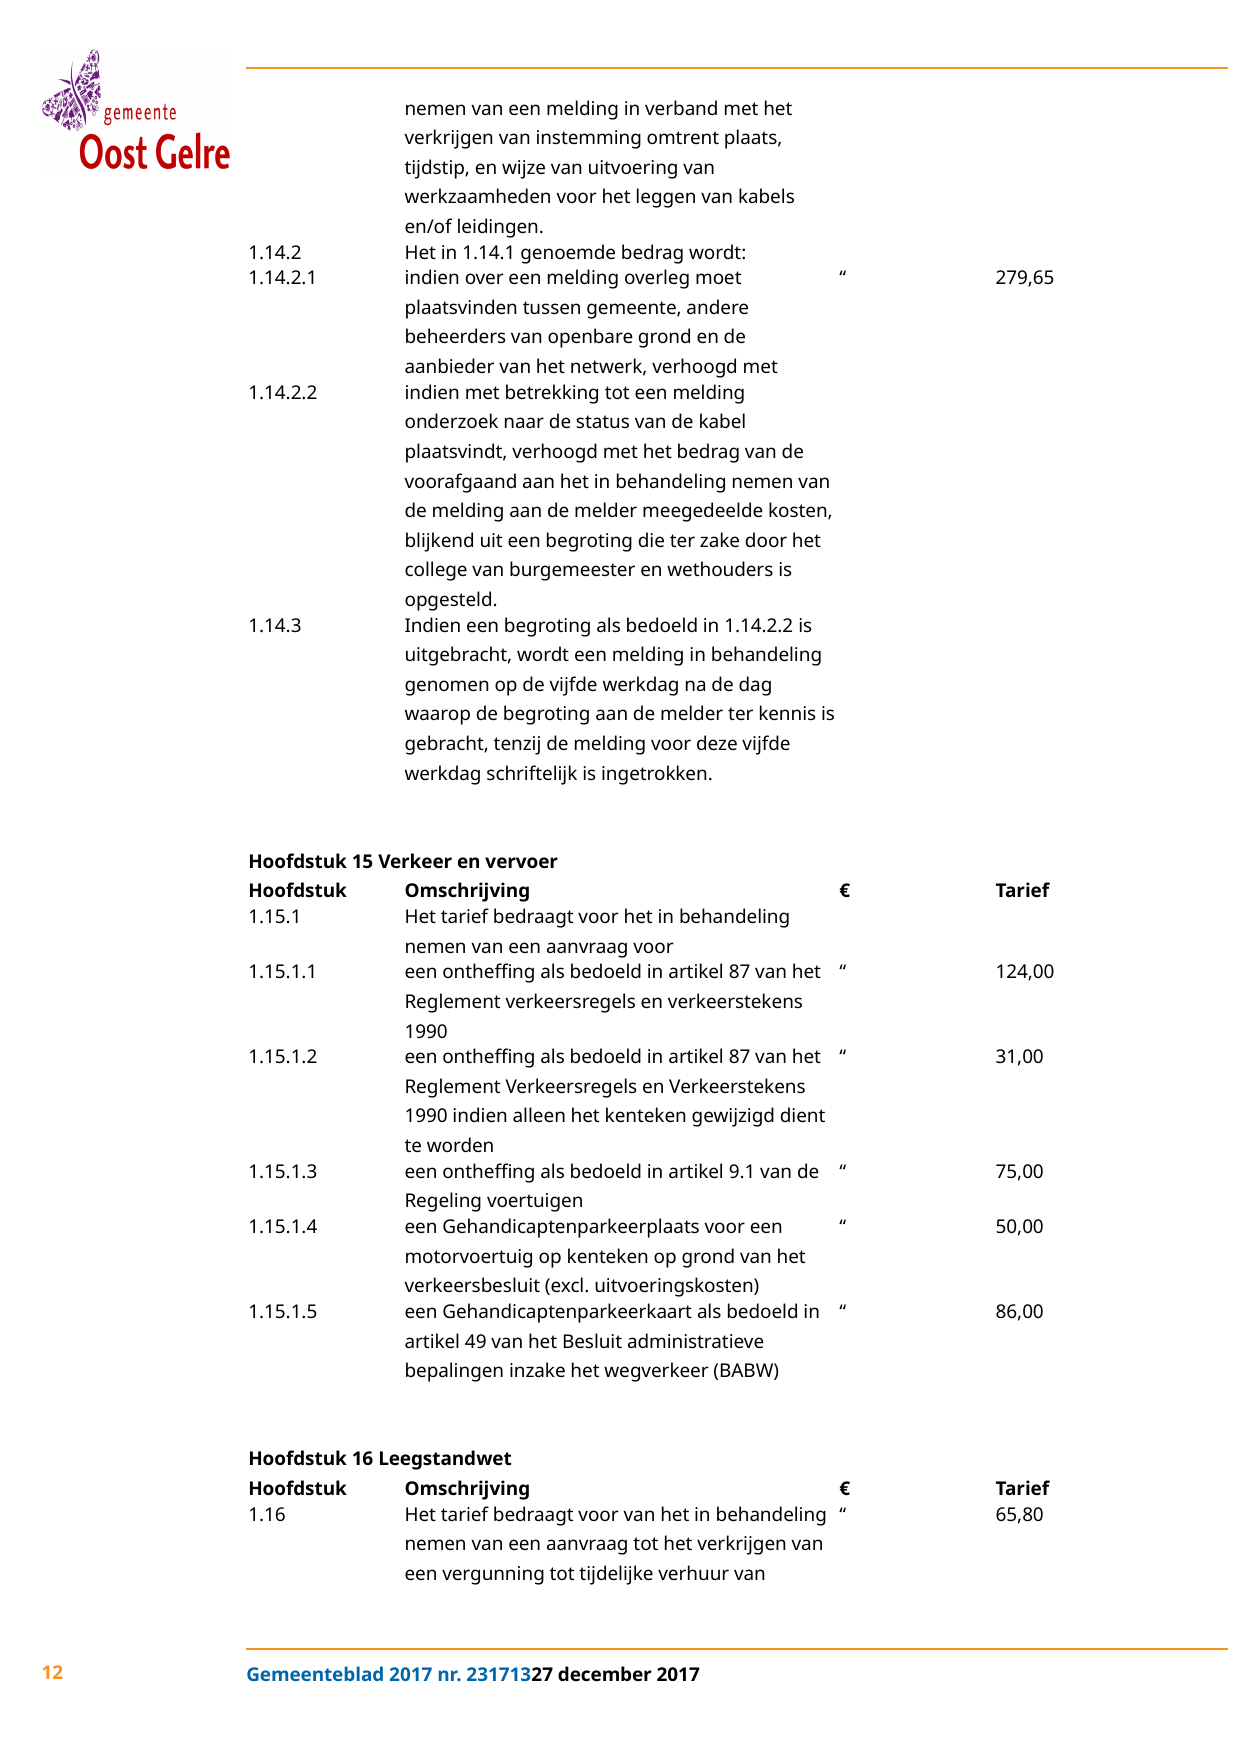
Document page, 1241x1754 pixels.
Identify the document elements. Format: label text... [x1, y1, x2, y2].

table_cell nemen van een melding in verband met het verkrijgen van instemming omtrent plaats, tijdstip, en wijze van uitvoering van werkzaamheden voor het leggen van kabels en/of leidingen. [404, 95, 839, 239]
table_cell [839, 239, 995, 264]
table_cell 1.15.1.4 [248, 1213, 404, 1298]
table_header Hoofdstuk [248, 878, 404, 903]
table_cell 279,65 [995, 265, 1152, 379]
table_cell [248, 95, 404, 239]
table_cell “ [839, 1501, 995, 1586]
table_cell een Gehandicaptenparkeerkaart als bedoeld in artikel 49 van het Besluit administratieve bepalingen inzake het wegverkeer (BABW) [404, 1298, 839, 1383]
table_cell 65,80 [995, 1501, 1152, 1586]
table_cell “ [839, 1213, 995, 1298]
table_cell indien met betrekking tot een melding onderzoek naar de status van de kabel plaatsvindt, verhoogd met het bedrag van de voorafgaand aan het in behandeling nemen van de melding aan de melder meegedeelde kosten, blijkend uit een begroting die ter zake door het college van burgemeester en wethouders is opgesteld. [404, 379, 839, 612]
table_cell [995, 612, 1152, 786]
table_cell 1.14.2 [248, 239, 404, 264]
table_cell een ontheffing als bedoeld in artikel 87 van het Reglement verkeersregels en verkeerstekens 1990 [404, 959, 839, 1043]
table_header € [839, 878, 995, 903]
table_cell 1.15.1.5 [248, 1298, 404, 1383]
table_cell 1.15.1.3 [248, 1158, 404, 1213]
table_cell 1.14.3 [248, 612, 404, 786]
table_cell Indien een begroting als bedoeld in 1.14.2.2 is uitgebracht, wordt een melding in behandeling genomen op de vijfde werkdag na de dag waarop de begroting aan de melder ter kennis is gebracht, tenzij de melding voor deze vijfde werkdag schriftelijk is ingetrokken. [404, 612, 839, 786]
table_cell 86,00 [995, 1298, 1152, 1383]
table_header € [839, 1475, 995, 1501]
table_header Tarief [995, 878, 1152, 903]
table_cell 1.15.1.1 [248, 959, 404, 1043]
table_cell 31,00 [995, 1044, 1152, 1158]
picture [41, 47, 231, 172]
table_cell een Gehandicaptenparkeerplaats voor een motorvoertuig op kenteken op grond van het verkeersbesluit (excl. uitvoeringskosten) [404, 1213, 839, 1298]
table_cell 50,00 [995, 1213, 1152, 1298]
table_cell 1.14.2.2 [248, 379, 404, 612]
table_cell [995, 239, 1152, 264]
table_cell 1.16 [248, 1501, 404, 1586]
table_cell [839, 95, 995, 239]
table_cell 1.15.1.2 [248, 1044, 404, 1158]
table_cell “ [839, 959, 995, 1043]
table_cell indien over een melding overleg moet plaatsvinden tussen gemeente, andere beheerders van openbare grond en de aanbieder van het netwerk, verhoogd met [404, 265, 839, 379]
table_cell 1.14.2.1 [248, 265, 404, 379]
table_cell 124,00 [995, 959, 1152, 1043]
table_cell 75,00 [995, 1158, 1152, 1213]
text Hoofdstuk 16 Leegstandwet [248, 1446, 1152, 1471]
table_cell 1.15.1 [248, 903, 404, 959]
table_cell Het tarief bedraagt voor van het in behandeling nemen van een aanvraag tot het verkrijgen van een vergunning tot tijdelijke verhuur van [404, 1501, 839, 1586]
table_cell [995, 379, 1152, 612]
table_header Omschrijving [404, 1475, 839, 1501]
table_cell [839, 612, 995, 786]
table_cell “ [839, 1044, 995, 1158]
table_cell [995, 95, 1152, 239]
table_cell “ [839, 265, 995, 379]
table_cell [839, 903, 995, 959]
text Hoofdstuk 15 Verkeer en vervoer [248, 848, 1152, 874]
table_cell “ [839, 1298, 995, 1383]
table_header Hoofdstuk [248, 1475, 404, 1501]
table_header Omschrijving [404, 878, 839, 903]
table_cell Het tarief bedraagt voor het in behandeling nemen van een aanvraag voor [404, 903, 839, 959]
table_cell een ontheffing als bedoeld in artikel 9.1 van de Regeling voertuigen [404, 1158, 839, 1213]
table_cell een ontheffing als bedoeld in artikel 87 van het Reglement Verkeersregels en Verkeerstekens 1990 indien alleen het kenteken gewijzigd dient te worden [404, 1044, 839, 1158]
table_header Tarief [995, 1475, 1152, 1501]
table_cell Het in 1.14.1 genoemde bedrag wordt: [404, 239, 839, 264]
table_cell [995, 903, 1152, 959]
table_cell “ [839, 1158, 995, 1213]
table_cell [839, 379, 995, 612]
